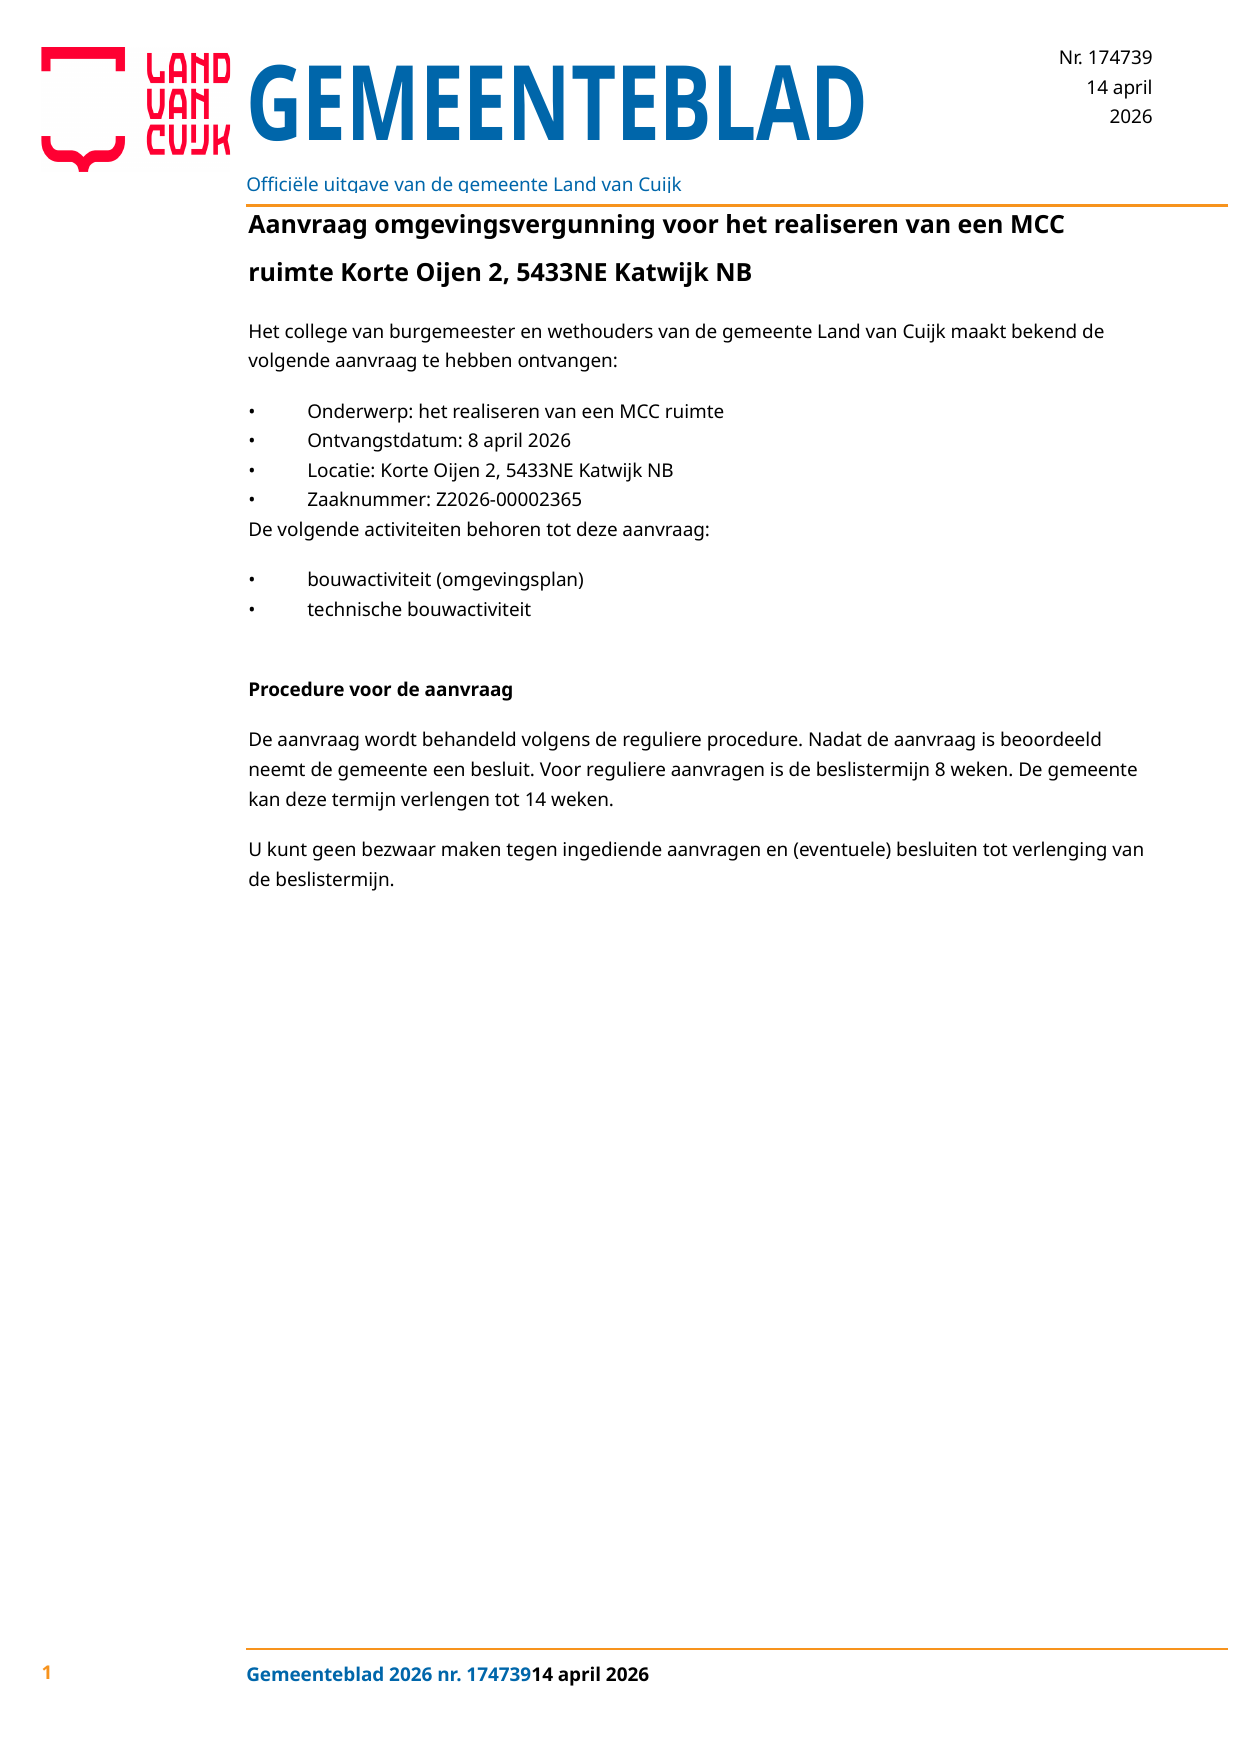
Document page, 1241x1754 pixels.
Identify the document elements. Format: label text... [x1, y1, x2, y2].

text De volgende activiteiten behoren tot deze aanvraag: [248, 516, 1152, 542]
list Zaaknummer: Z2026-00002365 [248, 487, 1152, 512]
list Onderwerp: het realiseren van een MCC ruimte [248, 398, 1152, 424]
picture [41, 47, 231, 172]
text U kunt geen bezwaar maken tegen ingediende aanvragen en (eventuele) besluiten tot verlenging van de beslistermijn. [248, 836, 1152, 892]
text Aanvraag omgevingsvergunning voor het realiseren van een MCC ruimte Korte Oijen 2, 5433NE Katwijk NB [248, 207, 1152, 288]
list technische bouwactiviteit [248, 596, 1152, 622]
list Locatie: Korte Oijen 2, 5433NE Katwijk NB [248, 457, 1152, 483]
text Het college van burgemeester en wethouders van de gemeente Land van Cuijk maakt bekend de volgende aanvraag te hebben ontvangen: [248, 318, 1152, 373]
text De aanvraag wordt behandeld volgens de reguliere procedure. Nadat de aanvraag is beoordeeld neemt de gemeente een besluit. Voor reguliere aanvragen is de beslistermijn 8 weken. De gemeente kan deze termijn verlengen tot 14 weken. [248, 727, 1152, 812]
text Procedure voor de aanvraag [248, 676, 1152, 702]
list Ontvangstdatum: 8 april 2026 [248, 427, 1152, 453]
list bouwactiviteit (omgevingsplan) [248, 567, 1152, 592]
